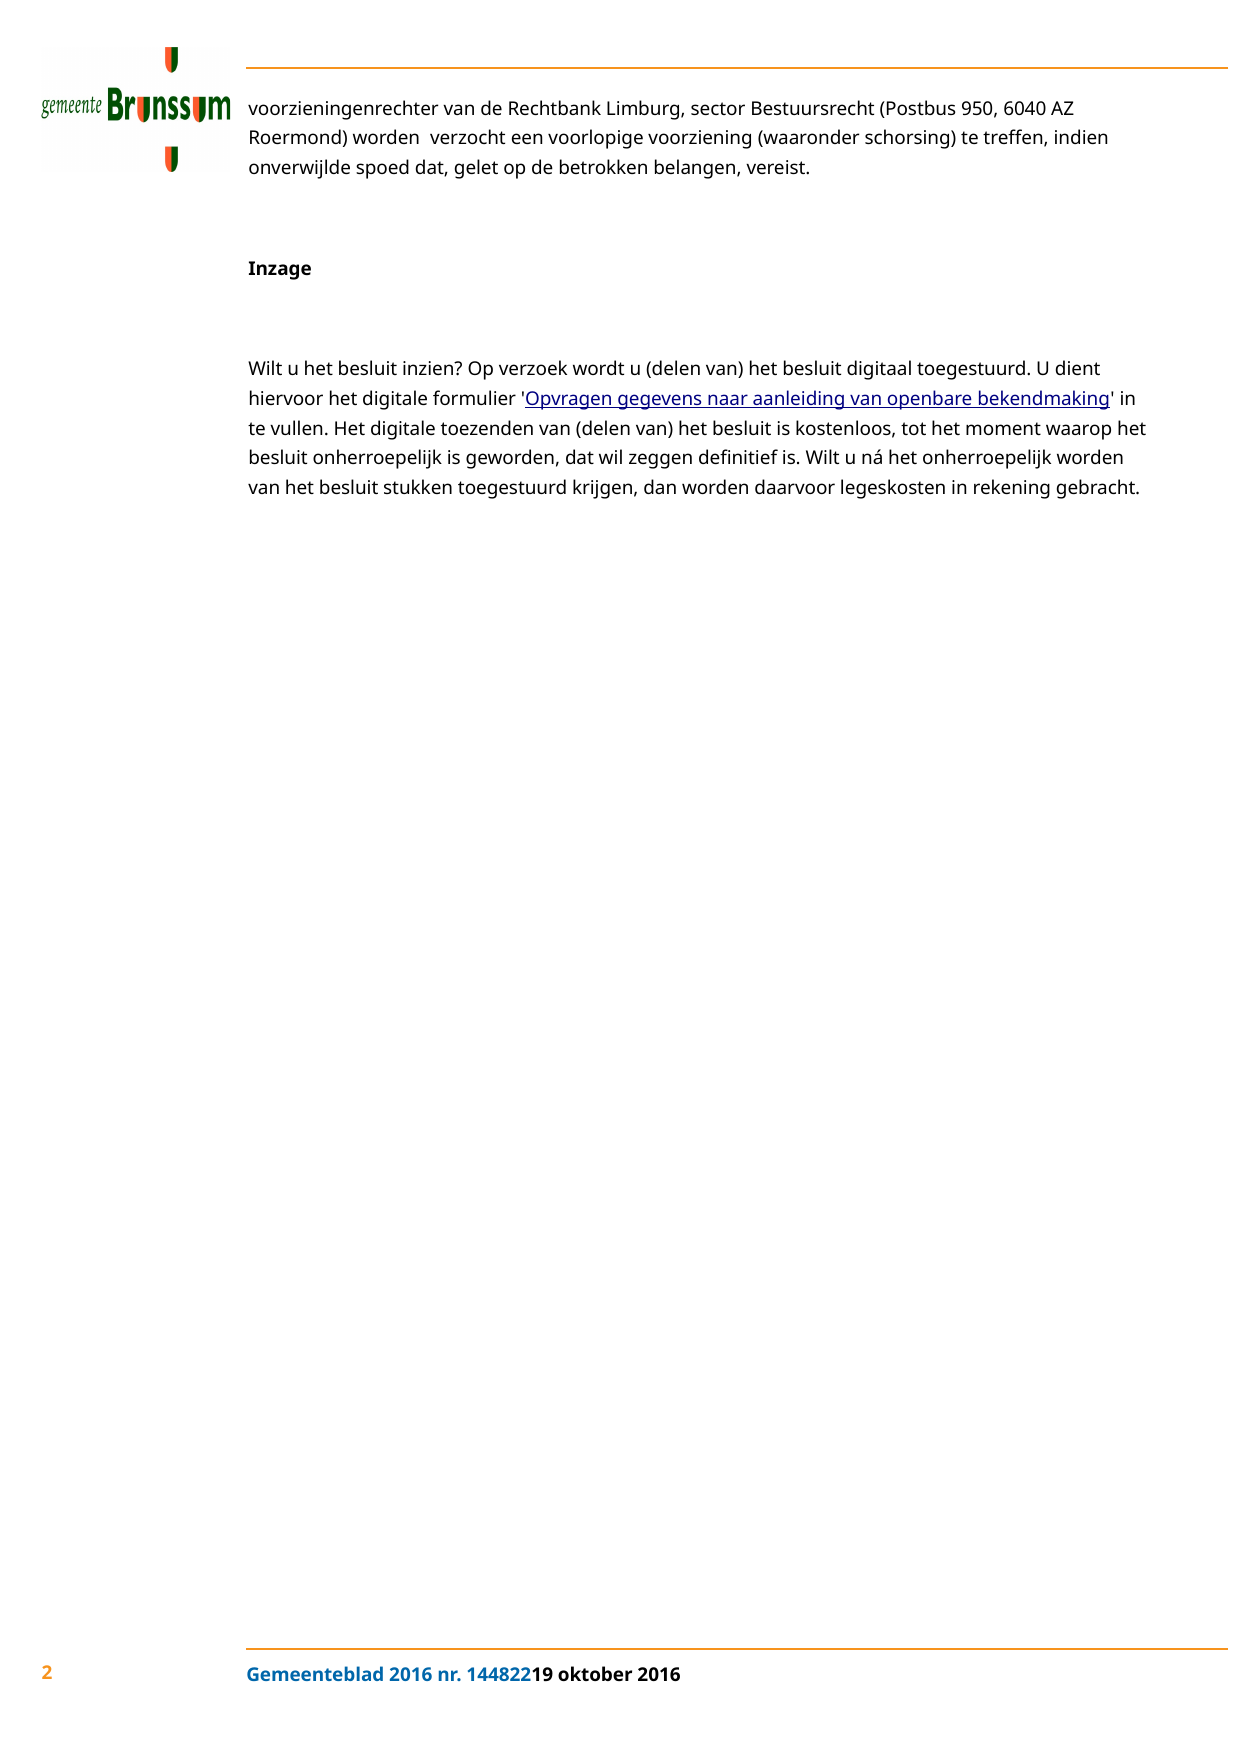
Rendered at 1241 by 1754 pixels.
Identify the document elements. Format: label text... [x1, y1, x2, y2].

text voorzieningenrechter van de Rechtbank Limburg, sector Bestuursrecht (Postbus 950, 6040 AZ Roermond) worden verzocht een voorlopige voorziening (waaronder schorsing) te treffen, indien onverwijlde spoed dat, gelet op de betrokken belangen, vereist. [248, 95, 1152, 180]
text Inzage [248, 255, 1152, 281]
text Wilt u het besluit inzien? Op verzoek wordt u (delen van) het besluit digitaal toegestuurd. U dient hiervoor het digitale formulier 'Opvragen gegevens naar aanleiding van openbare bekendmaking' in te vullen. Het digitale toezenden van (delen van) het besluit is kostenloos, tot het moment waarop het besluit onherroepelijk is geworden, dat wil zeggen definitief is. Wilt u ná het onherroepelijk worden van het besluit stukken toegestuurd krijgen, dan worden daarvoor legeskosten in rekening gebracht. [248, 356, 1152, 500]
picture [41, 47, 231, 172]
